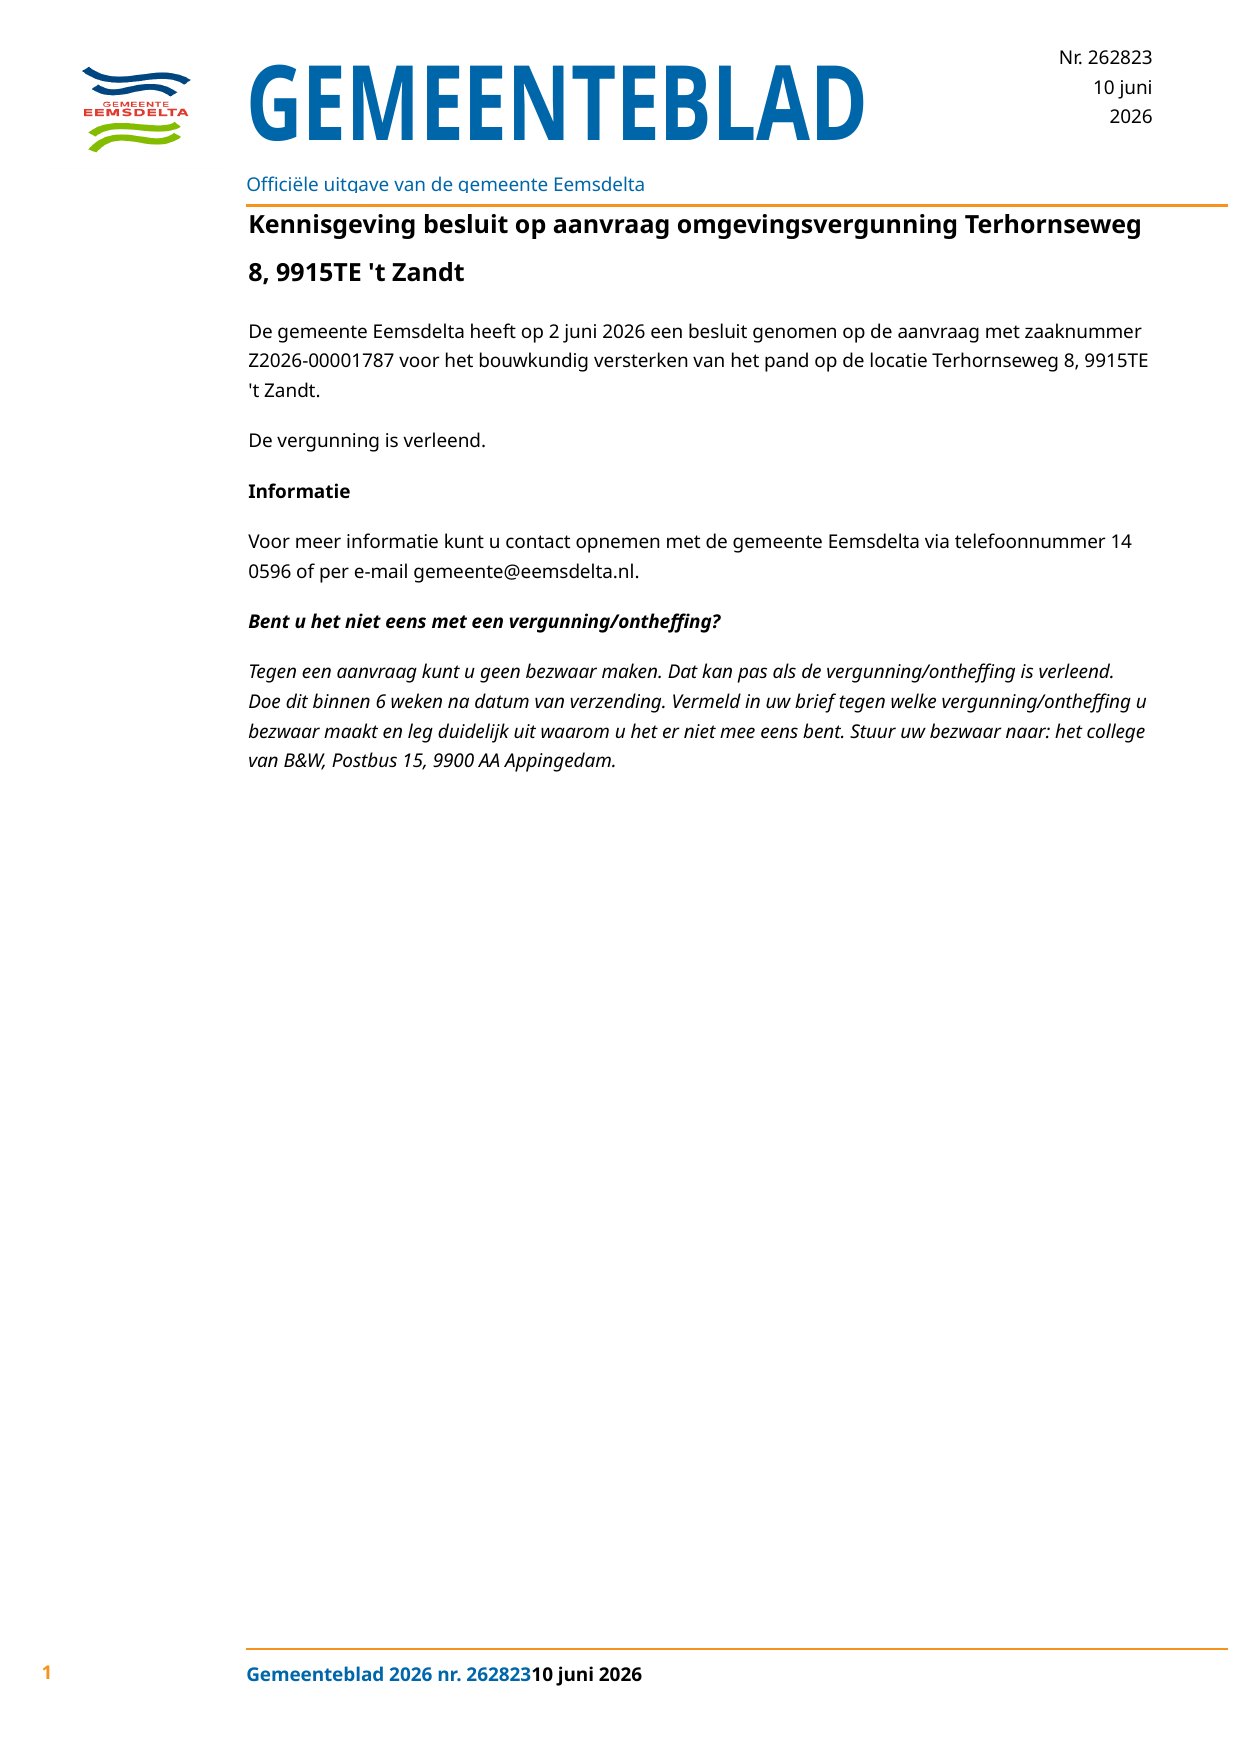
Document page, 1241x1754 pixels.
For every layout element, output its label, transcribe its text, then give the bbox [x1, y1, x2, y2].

text De gemeente Eemsdelta heeft op 2 juni 2026 een besluit genomen op de aanvraag met zaaknummer Z2026-00001787 voor het bouwkundig versterken van het pand op de locatie Terhornseweg 8, 9915TE 't Zandt. [248, 318, 1152, 403]
text Informatie [248, 478, 1152, 504]
text De vergunning is verleend. [248, 427, 1152, 453]
text Kennisgeving besluit op aanvraag omgevingsvergunning Terhornseweg 8, 9915TE 't Zandt [248, 207, 1152, 288]
picture [41, 47, 231, 172]
text Voor meer informatie kunt u contact opnemen met de gemeente Eemsdelta via telefoonnummer 14 0596 of per e-mail gemeente@eemsdelta.nl. [248, 528, 1152, 584]
text Tegen een aanvraag kunt u geen bezwaar maken. Dat kan pas als de vergunning/ontheffing is verleend. Doe dit binnen 6 weken na datum van verzending. Vermeld in uw brief tegen welke vergunning/ontheffing u bezwaar maakt en leg duidelijk uit waarom u het er niet mee eens bent. Stuur uw bezwaar naar: het college van B&W, Postbus 15, 9900 AA Appingedam. [248, 659, 1152, 773]
text Bent u het niet eens met een vergunning/ontheffing? [248, 608, 1152, 634]
